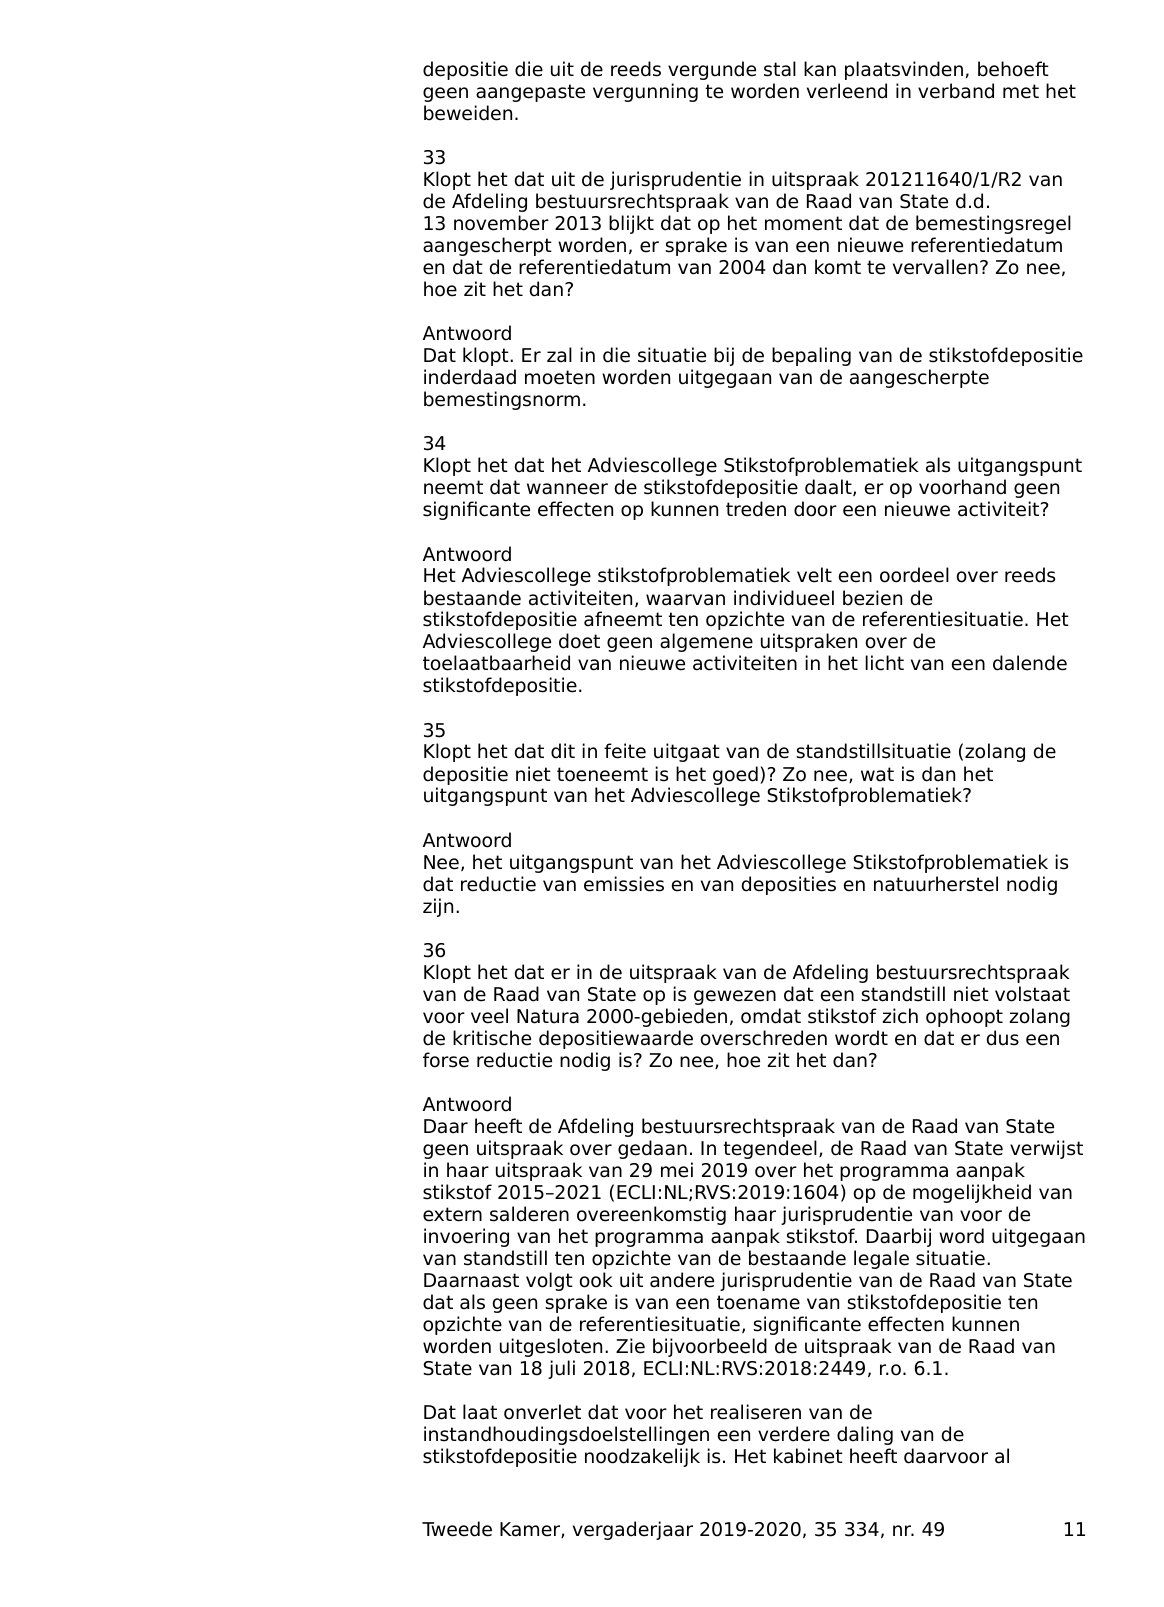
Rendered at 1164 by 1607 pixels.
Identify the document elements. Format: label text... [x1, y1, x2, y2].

text Dat klopt. Er zal in die situatie bij de bepaling van de stikstofdepositie inderdaad moeten worden uitgegaan van de aangescherpte bemestingsnorm. [422, 345, 1087, 411]
text Daar heeft de Afdeling bestuursrechtspraak van de Raad van State geen uitspraak over gedaan. In tegendeel, de Raad van State verwijst in haar uitspraak van 29 mei 2019 over het programma aanpak stikstof 2015–2021 (ECLI:NL;RVS:2019:1604) op de mogelijkheid van extern salderen overeenkomstig haar jurisprudentie van voor de invoering van het programma aanpak stikstof. Daarbij word uitgegaan van standstill ten opzichte van de bestaande legale situatie. Daarnaast volgt ook uit andere jurisprudentie van de Raad van State dat als geen sprake is van een toename van stikstofdepositie ten opzichte van de referentiesituatie, significante effecten kunnen worden uitgesloten. Zie bijvoorbeeld de uitspraak van de Raad van State van 18 juli 2018, ECLI:NL:RVS:2018:2449, r.o. 6.1. [422, 1116, 1087, 1379]
text 35 [422, 719, 1087, 741]
text Klopt het dat het Adviescollege Stikstofproblematiek als uitgangspunt neemt dat wanneer de stikstofdepositie daalt, er op voorhand geen significante effecten op kunnen treden door een nieuwe activiteit? [422, 455, 1087, 521]
text Antwoord [422, 1094, 1087, 1116]
text Het Adviescollege stikstofproblematiek velt een oordeel over reeds bestaande activiteiten, waarvan individueel bezien de stikstofdepositie afneemt ten opzichte van de referentiesituatie. Het Adviescollege doet geen algemene uitspraken over de toelaatbaarheid van nieuwe activiteiten in het licht van een dalende stikstofdepositie. [422, 565, 1087, 697]
text Klopt het dat er in de uitspraak van de Afdeling bestuursrechtspraak van de Raad van State op is gewezen dat een standstill niet volstaat voor veel Natura 2000-gebieden, omdat stikstof zich ophoopt zolang de kritische depositiewaarde overschreden wordt en dat er dus een forse reductie nodig is? Zo nee, hoe zit het dan? [422, 962, 1087, 1072]
text Antwoord [422, 323, 1087, 345]
text 34 [422, 433, 1087, 455]
text Dat laat onverlet dat voor het realiseren van de instandhoudingsdoelstellingen een verdere daling van de stikstofdepositie noodzakelijk is. Het kabinet heeft daarvoor al [422, 1402, 1087, 1468]
text 36 [422, 940, 1087, 962]
text Antwoord [422, 829, 1087, 852]
text Klopt het dat uit de jurisprudentie in uitspraak 201211640/1/R2 van de Afdeling bestuursrechtspraak van de Raad van State d.d. 13 november 2013 blijkt dat op het moment dat de bemestingsregel aangescherpt worden, er sprake is van een nieuwe referentiedatum en dat de referentiedatum van 2004 dan komt te vervallen? Zo nee, hoe zit het dan? [422, 169, 1087, 301]
text depositie die uit de reeds vergunde stal kan plaatsvinden, behoeft geen aangepaste vergunning te worden verleend in verband met het beweiden. [422, 59, 1087, 125]
text 33 [422, 147, 1087, 169]
text Klopt het dat dit in feite uitgaat van de standstillsituatie (zolang de depositie niet toeneemt is het goed)? Zo nee, wat is dan het uitgangspunt van het Adviescollege Stikstofproblematiek? [422, 741, 1087, 807]
text Nee, het uitgangspunt van het Adviescollege Stikstofproblematiek is dat reductie van emissies en van deposities en natuurherstel nodig zijn. [422, 852, 1087, 917]
text Antwoord [422, 543, 1087, 565]
